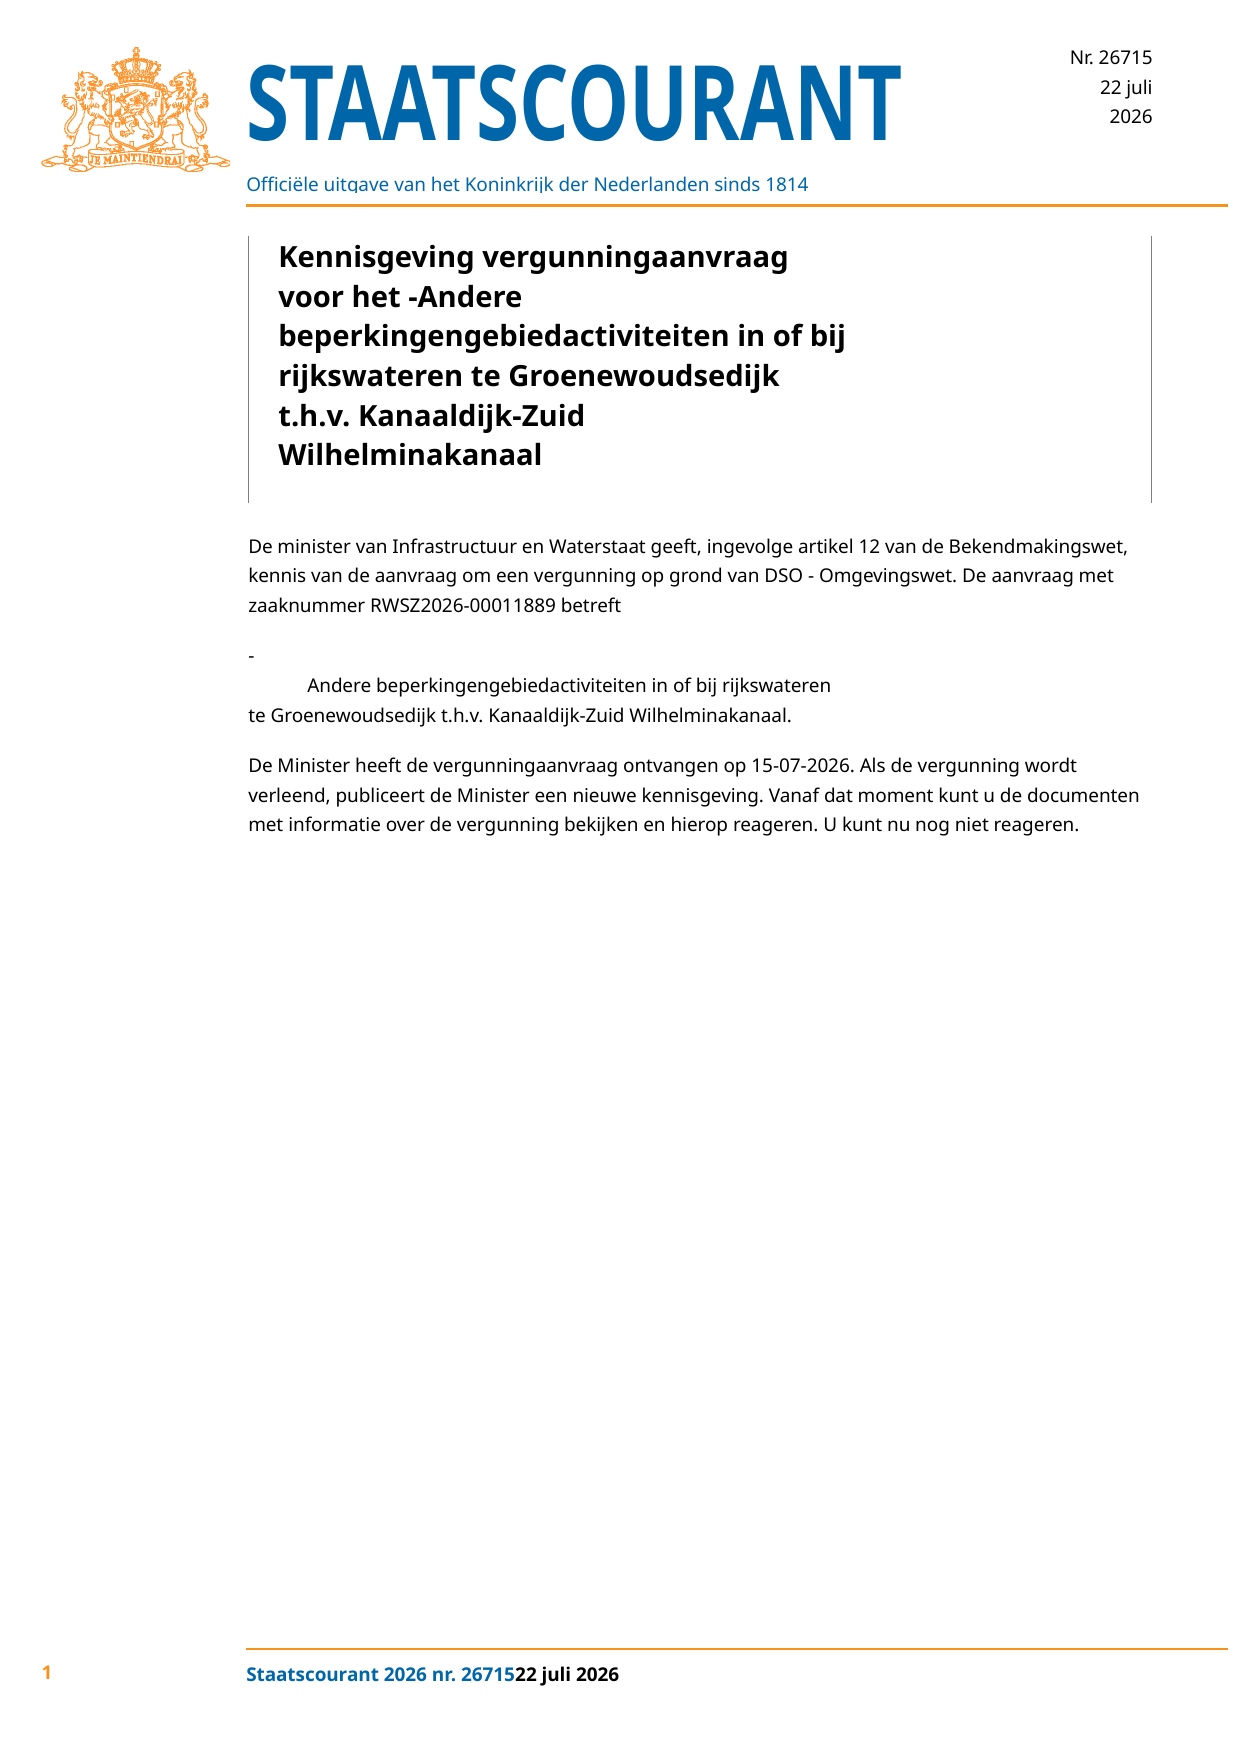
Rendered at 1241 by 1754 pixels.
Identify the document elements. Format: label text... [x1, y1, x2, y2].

table_header [850, 236, 912, 413]
text De minister van Infrastructuur en Waterstaat geeft, ingevolge artikel 12 van de Bekendmakingswet, kennis van de aanvraag om een vergunning op grond van DSO - Omgevingswet. De aanvraag met zaaknummer RWSZ2026-00011889 betreft [248, 533, 1152, 618]
text De Minister heeft de vergunningaanvraag ontvangen op 15-07-2026. Als de vergunning wordt verleend, publiceert de Minister een nieuwe kennisgeving. Vanaf dat moment kunt u de documenten met informatie over de vergunning bekijken en hierop reageren. U kunt nu nog niet reageren. [248, 752, 1152, 837]
table_header Kennisgeving vergunningaanvraag voor het -Andere beperkingengebiedactiviteiten in of bij rijkswateren te Groenewoudsedijk t.h.v. Kanaaldijk-Zuid Wilhelminakanaal [249, 236, 850, 503]
table_header [850, 414, 1151, 503]
text te Groenewoudsedijk t.h.v. Kanaaldijk-Zuid Wilhelminakanaal. [248, 702, 1152, 727]
list Andere beperkingengebiedactiviteiten in of bij rijkswateren [248, 672, 1152, 698]
table_header [1090, 236, 1151, 413]
picture [912, 236, 1090, 414]
picture [41, 47, 231, 172]
